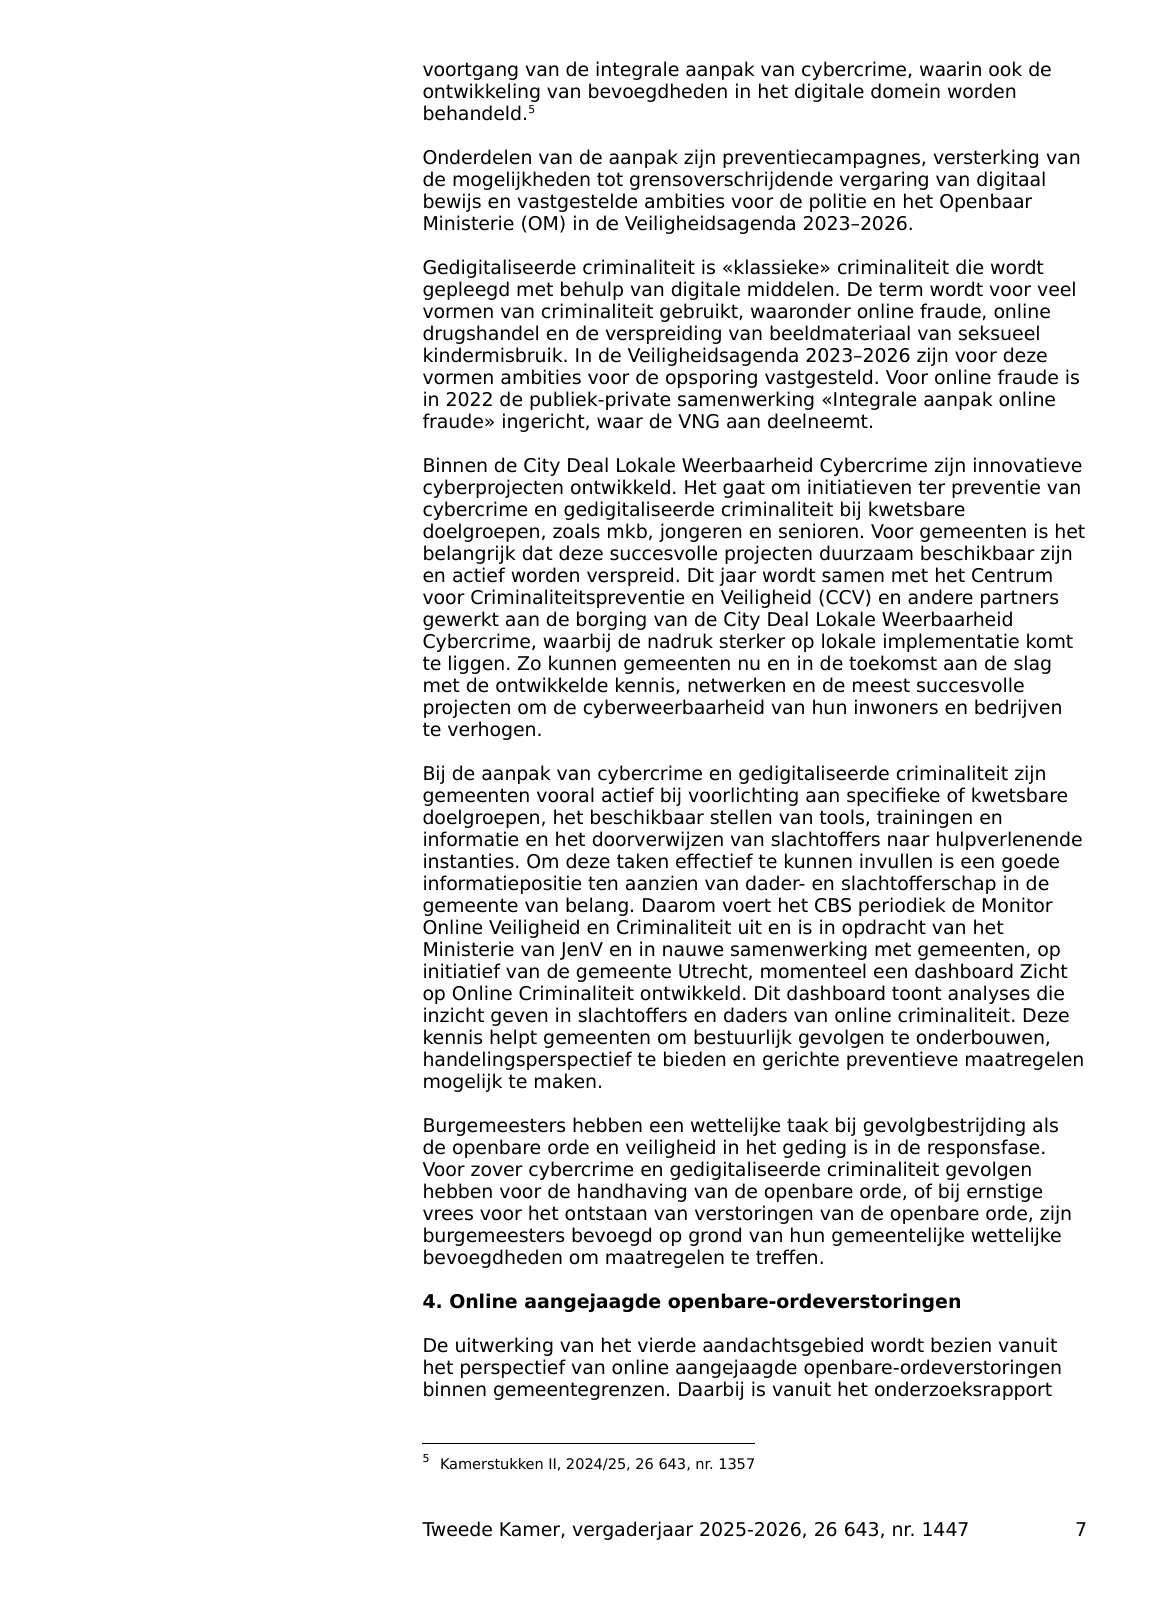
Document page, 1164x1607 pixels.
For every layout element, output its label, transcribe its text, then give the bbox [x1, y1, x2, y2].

text De uitwerking van het vierde aandachtsgebied wordt bezien vanuit het perspectief van online aangejaagde openbare-ordeverstoringen binnen gemeentegrenzen. Daarbij is vanuit het onderzoeksrapport [422, 1335, 1087, 1401]
text Burgemeesters hebben een wettelijke taak bij gevolgbestrijding als de openbare orde en veiligheid in het geding is in de responsfase. Voor zover cybercrime en gedigitaliseerde criminaliteit gevolgen hebben voor de handhaving van de openbare orde, of bij ernstige vrees voor het ontstaan van verstoringen van de openbare orde, zijn burgemeesters bevoegd op grond van hun gemeentelijke wettelijke bevoegdheden om maatregelen te treffen. [422, 1115, 1087, 1269]
subtitle 4. Online aangejaagde openbare-ordeverstoringen [422, 1291, 1087, 1313]
text Gedigitaliseerde criminaliteit is «klassieke» criminaliteit die wordt gepleegd met behulp van digitale middelen. De term wordt voor veel vormen van criminaliteit gebruikt, waaronder online fraude, online drugshandel en de verspreiding van beeldmateriaal van seksueel kindermisbruik. In de Veiligheidsagenda 2023–2026 zijn voor deze vormen ambities voor de opsporing vastgesteld. Voor online fraude is in 2022 de publiek-private samenwerking «Integrale aanpak online fraude» ingericht, waar de VNG aan deelneemt. [422, 257, 1087, 433]
text voortgang van de integrale aanpak van cybercrime, waarin ook de ontwikkeling van bevoegdheden in het digitale domein worden behandeld. [422, 59, 1087, 125]
text Bij de aanpak van cybercrime en gedigitaliseerde criminaliteit zijn gemeenten vooral actief bij voorlichting aan specifieke of kwetsbare doelgroepen, het beschikbaar stellen van tools, trainingen en informatie en het doorverwijzen van slachtoffers naar hulpverlenende instanties. Om deze taken effectief te kunnen invullen is een goede informatiepositie ten aanzien van dader- en slachtofferschap in de gemeente van belang. Daarom voert het CBS periodiek de Monitor Online Veiligheid en Criminaliteit uit en is in opdracht van het Ministerie van JenV en in nauwe samenwerking met gemeenten, op initiatief van de gemeente Utrecht, momenteel een dashboard Zicht op Online Criminaliteit ontwikkeld. Dit dashboard toont analyses die inzicht geven in slachtoffers en daders van online criminaliteit. Deze kennis helpt gemeenten om bestuurlijk gevolgen te onderbouwen, handelingsperspectief te bieden en gerichte preventieve maatregelen mogelijk te maken. [422, 763, 1087, 1093]
text Onderdelen van de aanpak zijn preventiecampagnes, versterking van de mogelijkheden tot grensoverschrijdende vergaring van digitaal bewijs en vastgestelde ambities voor de politie en het Openbaar Ministerie (OM) in de Veiligheidsagenda 2023–2026. [422, 147, 1087, 235]
text Binnen de City Deal Lokale Weerbaarheid Cybercrime zijn innovatieve cyberprojecten ontwikkeld. Het gaat om initiatieven ter preventie van cybercrime en gedigitaliseerde criminaliteit bij kwetsbare doelgroepen, zoals mkb, jongeren en senioren. Voor gemeenten is het belangrijk dat deze succesvolle projecten duurzaam beschikbaar zijn en actief worden verspreid. Dit jaar wordt samen met het Centrum voor Criminaliteitspreventie en Veiligheid (CCV) en andere partners gewerkt aan de borging van de City Deal Lokale Weerbaarheid Cybercrime, waarbij de nadruk sterker op lokale implementatie komt te liggen. Zo kunnen gemeenten nu en in de toekomst aan de slag met de ontwikkelde kennis, netwerken en de meest succesvolle projecten om de cyberweerbaarheid van hun inwoners en bedrijven te verhogen. [422, 455, 1087, 741]
text Kamerstukken II, 2024/25, 26 643, nr. 1357 [422, 1452, 1087, 1474]
